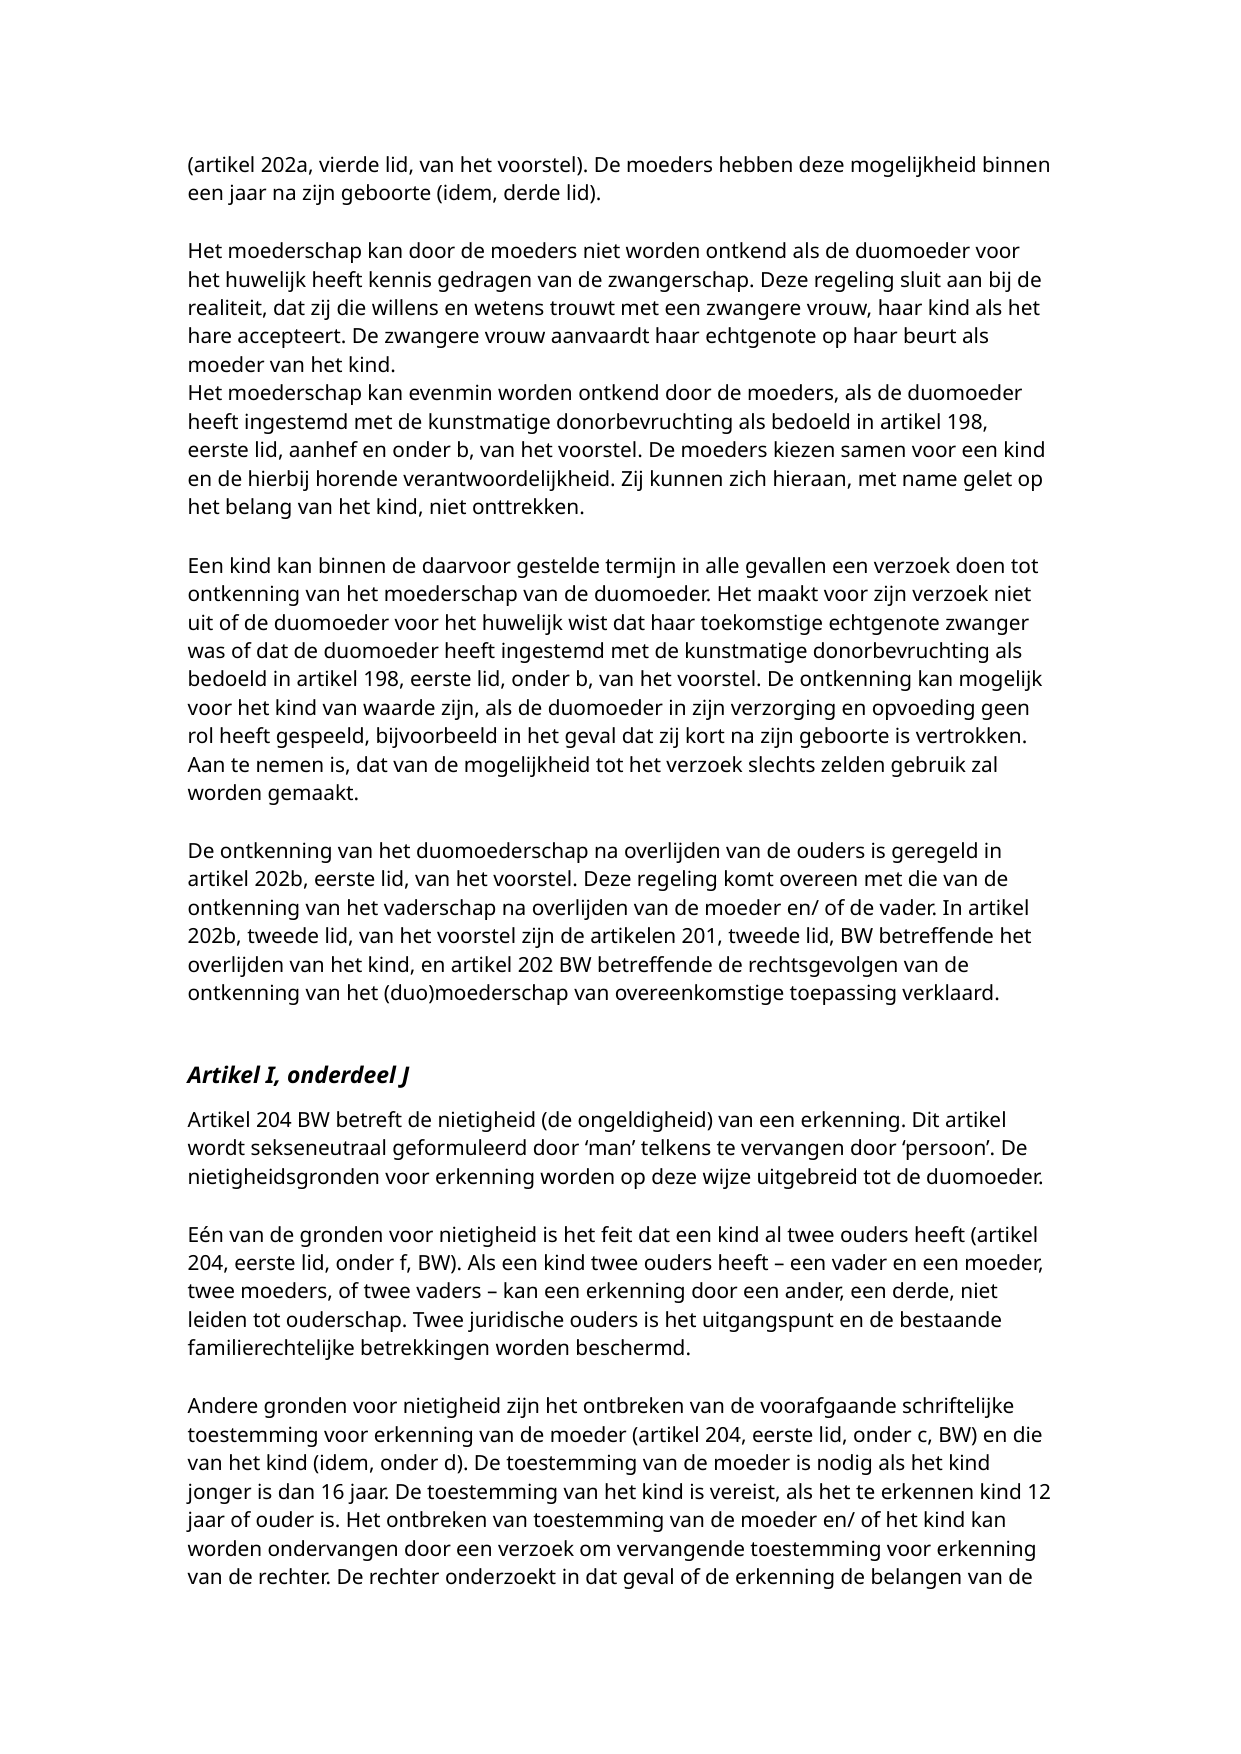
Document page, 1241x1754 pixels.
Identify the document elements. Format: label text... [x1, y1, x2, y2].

text Een kind kan binnen de daarvoor gestelde termijn in alle gevallen een verzoek doen tot ontkenning van het moederschap van de duomoeder. Het maakt voor zijn verzoek niet uit of de duomoeder voor het huwelijk wist dat haar toekomstige echtgenote zwanger was of dat de duomoeder heeft ingestemd met de kunstmatige donorbevruchting als bedoeld in artikel 198, eerste lid, onder b, van het voorstel. De ontkenning kan mogelijk voor het kind van waarde zijn, als de duomoeder in zijn verzorging en opvoeding geen rol heeft gespeeld, bijvoorbeeld in het geval dat zij kort na zijn geboorte is vertrokken. Aan te nemen is, dat van de mogelijkheid tot het verzoek slechts zelden gebruik zal worden gemaakt. [187, 551, 1053, 807]
text Eén van de gronden voor nietigheid is het feit dat een kind al twee ouders heeft (artikel 204, eerste lid, onder f, BW). Als een kind twee ouders heeft – een vader en een moeder, twee moeders, of twee vaders – kan een erkenning door een ander, een derde, niet leiden tot ouderschap. Twee juridische ouders is het uitgangspunt en de bestaande familierechtelijke betrekkingen worden beschermd. [187, 1220, 1053, 1362]
text Het moederschap kan door de moeders niet worden ontkend als de duomoeder voor het huwelijk heeft kennis gedragen van de zwangerschap. Deze regeling sluit aan bij de realiteit, dat zij die willens en wetens trouwt met een zwangere vrouw, haar kind als het hare accepteert. De zwangere vrouw aanvaardt haar echtgenote op haar beurt als moeder van het kind. [187, 236, 1053, 378]
text Andere gronden voor nietigheid zijn het ontbreken van de voorafgaande schriftelijke toestemming voor erkenning van de moeder (artikel 204, eerste lid, onder c, BW) en die van het kind (idem, onder d). De toestemming van de moeder is nodig als het kind jonger is dan 16 jaar. De toestemming van het kind is vereist, als het te erkennen kind 12 jaar of ouder is. Het ontbreken van toestemming van de moeder en/ of het kind kan worden ondervangen door een verzoek om vervangende toestemming voor erkenning van de rechter. De rechter onderzoekt in dat geval of de erkenning de belangen van de [187, 1391, 1053, 1591]
text De ontkenning van het duomoederschap na overlijden van de ouders is geregeld in artikel 202b, eerste lid, van het voorstel. Deze regeling komt overeen met die van de ontkenning van het vaderschap na overlijden van de moeder en/ of de vader. In artikel 202b, tweede lid, van het voorstel zijn de artikelen 201, tweede lid, BW betreffende het overlijden van het kind, en artikel 202 BW betreffende de rechtsgevolgen van de ontkenning van het (duo)moederschap van overeenkomstige toepassing verklaard. [187, 836, 1053, 1007]
text Artikel 204 BW betreft de nietigheid (de ongeldigheid) van een erkenning. Dit artikel wordt sekseneutraal geformuleerd door ‘man’ telkens te vervangen door ‘persoon’. De nietigheidsgronden voor erkenning worden op deze wijze uitgebreid tot de duomoeder. [187, 1105, 1053, 1190]
text Het moederschap kan evenmin worden ontkend door de moeders, als de duomoeder heeft ingestemd met de kunstmatige donorbevruchting als bedoeld in artikel 198, eerste lid, aanhef en onder b, van het voorstel. De moeders kiezen samen voor een kind en de hierbij horende verantwoordelijkheid. Zij kunnen zich hieraan, met name gelet op het belang van het kind, niet onttrekken. [187, 378, 1053, 521]
subtitle Artikel I, onderdeel J [187, 1059, 1053, 1090]
text (artikel 202a, vierde lid, van het voorstel). De moeders hebben deze mogelijkheid binnen een jaar na zijn geboorte (idem, derde lid). [187, 150, 1053, 207]
